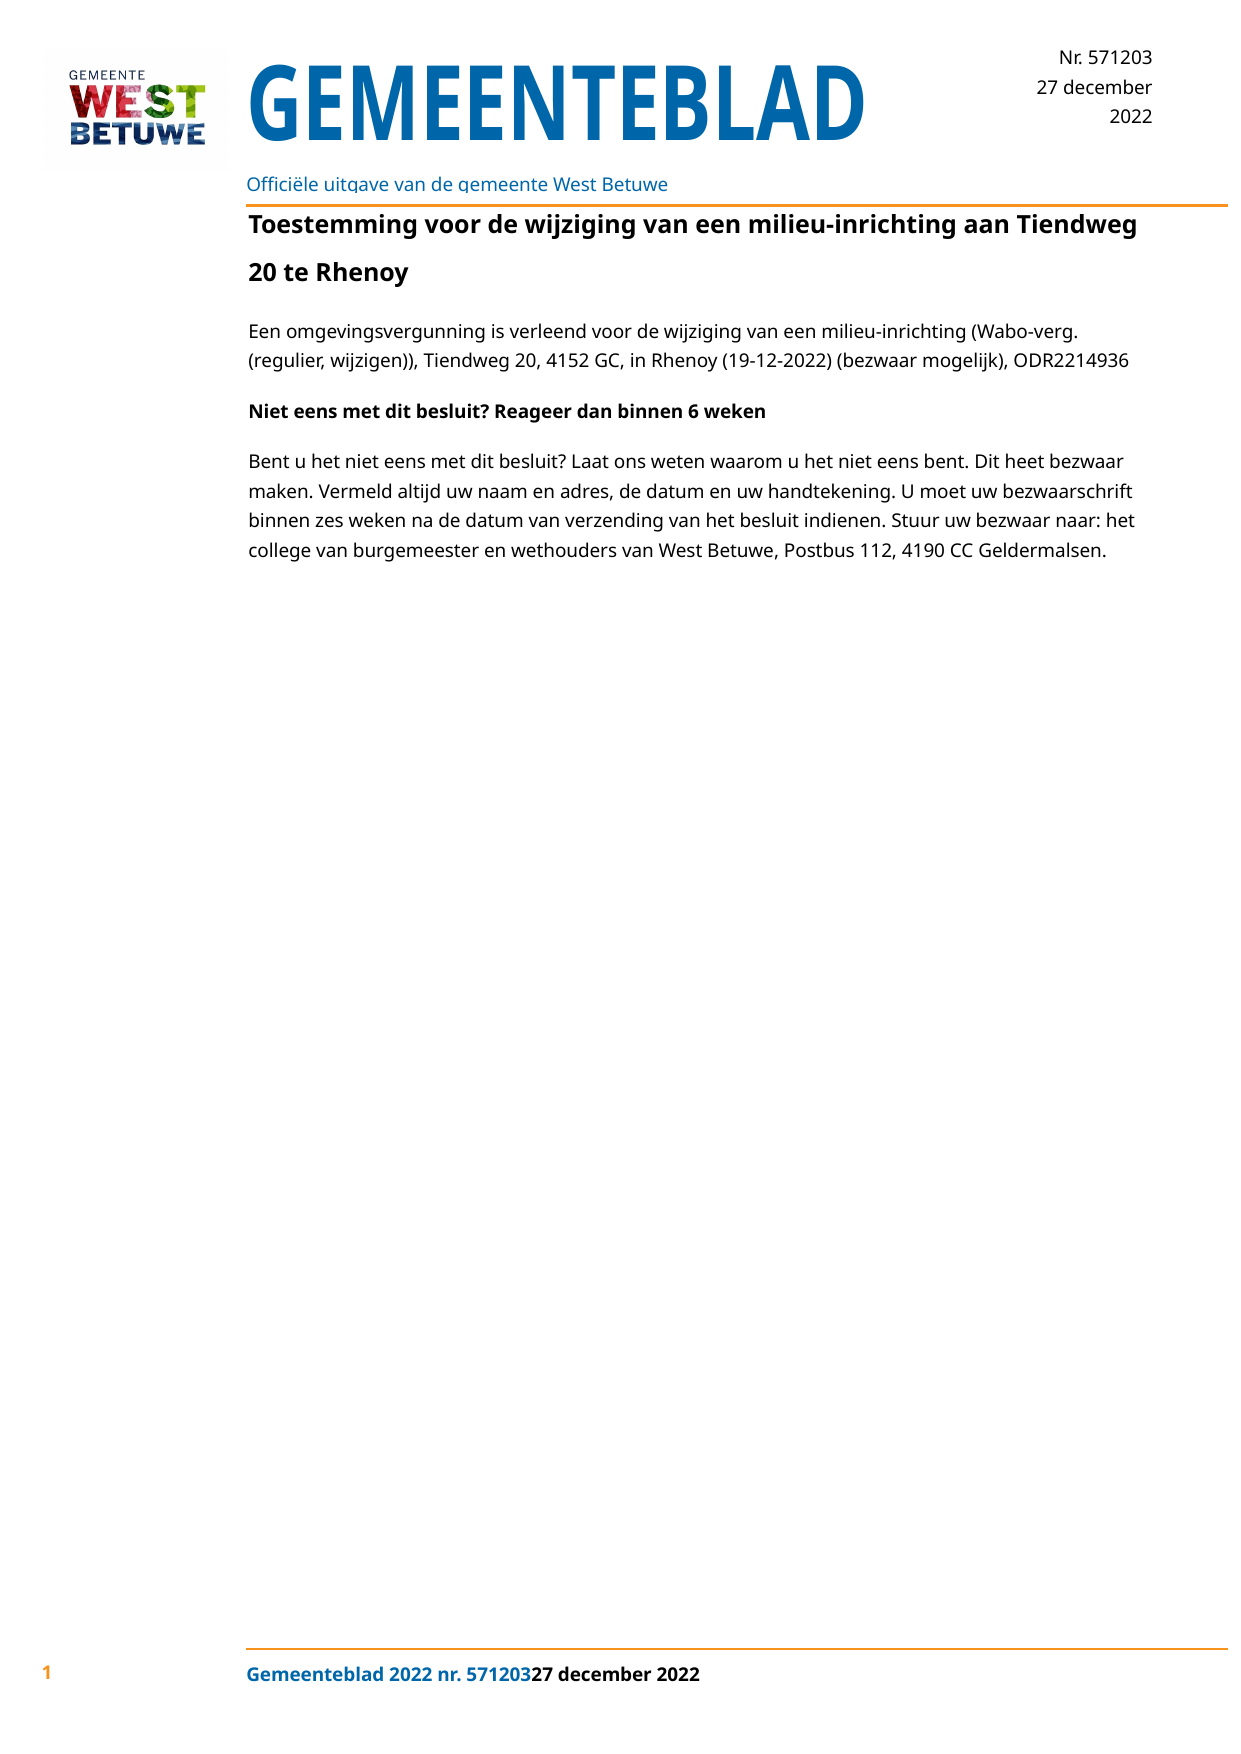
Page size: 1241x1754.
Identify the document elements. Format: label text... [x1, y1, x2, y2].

picture [41, 47, 231, 172]
text Toestemming voor de wijziging van een milieu-inrichting aan Tiendweg 20 te Rhenoy [248, 207, 1152, 288]
text Een omgevingsvergunning is verleend voor de wijziging van een milieu-inrichting (Wabo-verg. (regulier, wijzigen)), Tiendweg 20, 4152 GC, in Rhenoy (19-12-2022) (bezwaar mogelijk), ODR2214936 [248, 318, 1152, 373]
text Bent u het niet eens met dit besluit? Laat ons weten waarom u het niet eens bent. Dit heet bezwaar maken. Vermeld altijd uw naam en adres, de datum en uw handtekening. U moet uw bezwaarschrift binnen zes weken na de datum van verzending van het besluit indienen. Stuur uw bezwaar naar: het college van burgemeester en wethouders van West Betuwe, Postbus 112, 4190 CC Geldermalsen. [248, 448, 1152, 563]
text Niet eens met dit besluit? Reageer dan binnen 6 weken [248, 398, 1152, 424]
